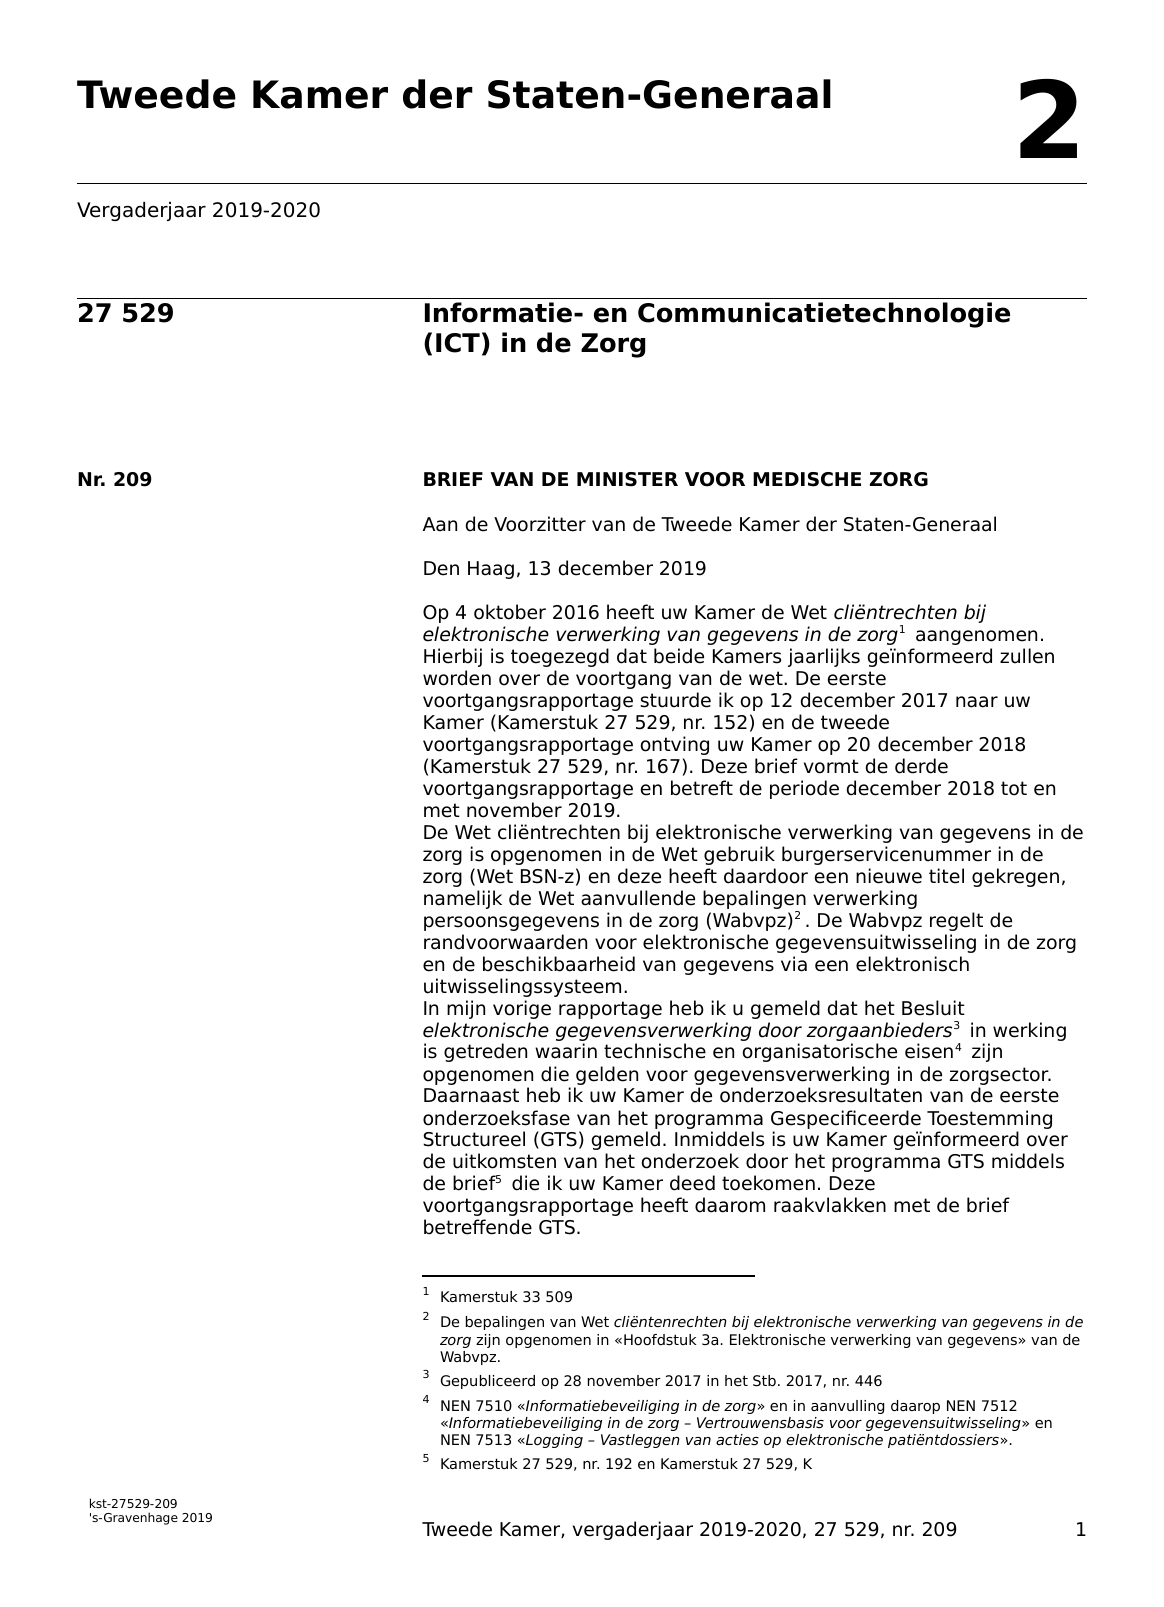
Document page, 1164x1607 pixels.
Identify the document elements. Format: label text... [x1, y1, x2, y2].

text In mijn vorige rapportage heb ik u gemeld dat het Besluit elektronische gegevensverwerking door zorgaanbieders in werking is getreden waarin technische en organisatorische eisen zijn opgenomen die gelden voor gegevensverwerking in de zorgsector. Daarnaast heb ik uw Kamer de onderzoeksresultaten van de eerste onderzoeksfase van het programma Gespecificeerde Toestemming Structureel (GTS) gemeld. Inmiddels is uw Kamer geïnformeerd over de uitkomsten van het onderzoek door het programma GTS middels de brief die ik uw Kamer deed toekomen. Deze voortgangsrapportage heeft daarom raakvlakken met de brief betreffende GTS. [422, 997, 1087, 1239]
text Kamerstuk 27 529, nr. 192 en Kamerstuk 27 529, K [422, 1452, 1087, 1474]
text Op 4 oktober 2016 heeft uw Kamer de Wet cliëntrechten bij elektronische verwerking van gegevens in de zorg aangenomen. Hierbij is toegezegd dat beide Kamers jaarlijks geïnformeerd zullen worden over de voortgang van de wet. De eerste voortgangsrapportage stuurde ik op 12 december 2017 naar uw Kamer (Kamerstuk 27 529, nr. 152) en de tweede voortgangsrapportage ontving uw Kamer op 20 december 2018 (Kamerstuk 27 529, nr. 167). Deze brief vormt de derde voortgangsrapportage en betreft de periode december 2018 tot en met november 2019. [422, 602, 1087, 822]
text 's-Gravenhage 2019 [88, 1511, 323, 1525]
subtitle Nr. 209 BRIEF VAN DE MINISTER VOOR MEDISCHE ZORG [77, 469, 1087, 491]
text Den Haag, 13 december 2019 [422, 558, 1087, 580]
table_cell Vergaderjaar 2019-2020 [77, 184, 1087, 298]
text Kamerstuk 33 509 [422, 1285, 1087, 1307]
subtitle 27 529 Informatie- en Communicatietechnologie (ICT) in de Zorg [77, 299, 1087, 358]
table_header 2 [886, 59, 1087, 183]
text Gepubliceerd op 28 november 2017 in het Stb. 2017, nr. 446 [422, 1368, 1087, 1391]
text Aan de Voorzitter van de Tweede Kamer der Staten-Generaal [422, 513, 1087, 536]
text kst-27529-209 [88, 1497, 323, 1511]
text NEN 7510 «Informatiebeveiliging in de zorg» en in aanvulling daarop NEN 7512 «Informatiebeveiliging in de zorg – Vertrouwensbasis voor gegevensuitwisseling» en NEN 7513 «Logging – Vastleggen van acties op elektronische patiëntdossiers». [422, 1393, 1087, 1449]
table_header Tweede Kamer der Staten-Generaal [77, 59, 886, 183]
text De Wet cliëntrechten bij elektronische verwerking van gegevens in de zorg is opgenomen in de Wet gebruik burgerservicenummer in de zorg (Wet BSN-z) en deze heeft daardoor een nieuwe titel gekregen, namelijk de Wet aanvullende bepalingen verwerking persoonsgegevens in de zorg (Wabvpz). De Wabvpz regelt de randvoorwaarden voor elektronische gegevensuitwisseling in de zorg en de beschikbaarheid van gegevens via een elektronisch uitwisselingssysteem. [422, 822, 1087, 997]
text De bepalingen van Wet cliëntenrechten bij elektronische verwerking van gegevens in de zorg zijn opgenomen in «Hoofdstuk 3a. Elektronische verwerking van gegevens» van de Wabvpz. [422, 1310, 1087, 1366]
